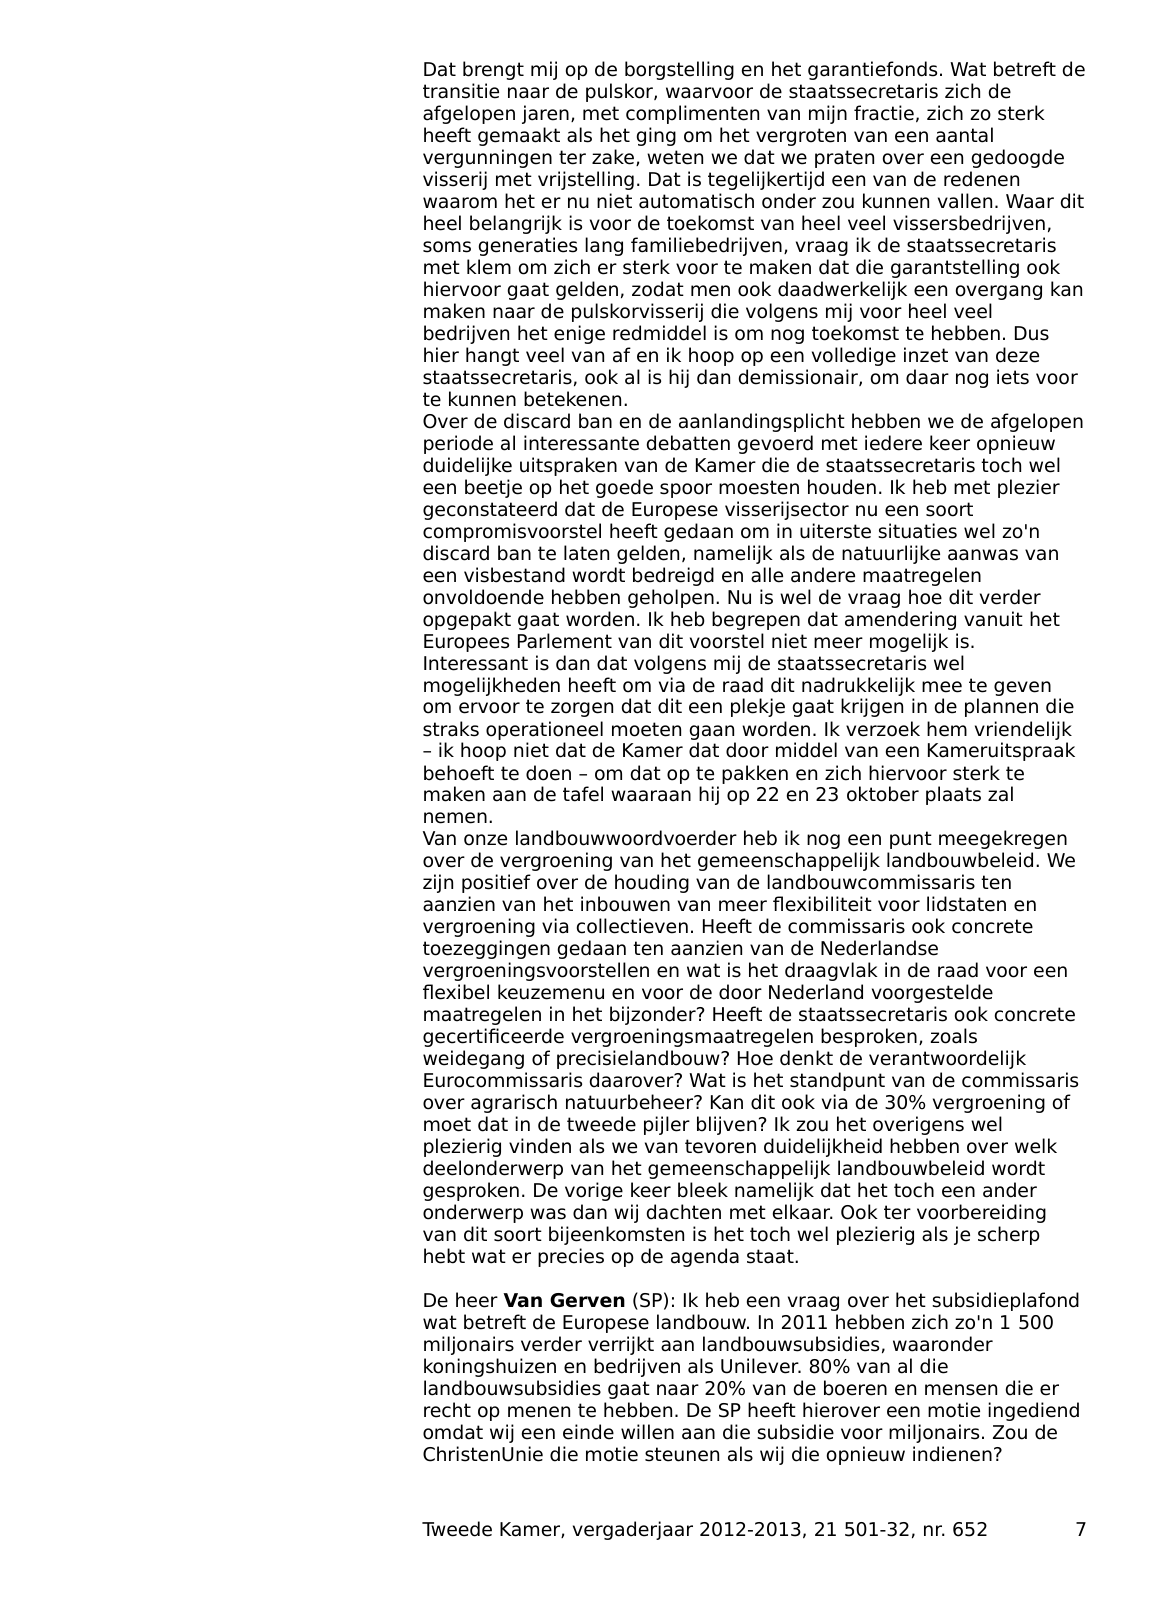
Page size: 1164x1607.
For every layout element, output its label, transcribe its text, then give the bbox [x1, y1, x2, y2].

text De heer Van Gerven (SP): Ik heb een vraag over het subsidieplafond wat betreft de Europese landbouw. In 2011 hebben zich zo'n 1 500 miljonairs verder verrijkt aan landbouwsubsidies, waaronder koningshuizen en bedrijven als Unilever. 80% van al die landbouwsubsidies gaat naar 20% van de boeren en mensen die er recht op menen te hebben. De SP heeft hierover een motie ingediend omdat wij een einde willen aan die subsidie voor miljonairs. Zou de ChristenUnie die motie steunen als wij die opnieuw indienen? [422, 1290, 1087, 1466]
text Van onze landbouwwoordvoerder heb ik nog een punt meegekregen over de vergroening van het gemeenschappelijk landbouwbeleid. We zijn positief over de houding van de landbouwcommissaris ten aanzien van het inbouwen van meer flexibiliteit voor lidstaten en vergroening via collectieven. Heeft de commissaris ook concrete toezeggingen gedaan ten aanzien van de Nederlandse vergroeningsvoorstellen en wat is het draagvlak in de raad voor een flexibel keuzemenu en voor de door Nederland voorgestelde maatregelen in het bijzonder? Heeft de staatssecretaris ook concrete gecertificeerde vergroeningsmaatregelen besproken, zoals weidegang of precisielandbouw? Hoe denkt de verantwoordelijk Eurocommissaris daarover? Wat is het standpunt van de commissaris over agrarisch natuurbeheer? Kan dit ook via de 30% vergroening of moet dat in de tweede pijler blijven? Ik zou het overigens wel plezierig vinden als we van tevoren duidelijkheid hebben over welk deelonderwerp van het gemeenschappelijk landbouwbeleid wordt gesproken. De vorige keer bleek namelijk dat het toch een ander onderwerp was dan wij dachten met elkaar. Ook ter voorbereiding van dit soort bijeenkomsten is het toch wel plezierig als je scherp hebt wat er precies op de agenda staat. [422, 828, 1087, 1268]
text Dat brengt mij op de borgstelling en het garantiefonds. Wat betreft de transitie naar de pulskor, waarvoor de staatssecretaris zich de afgelopen jaren, met complimenten van mijn fractie, zich zo sterk heeft gemaakt als het ging om het vergroten van een aantal vergunningen ter zake, weten we dat we praten over een gedoogde visserij met vrijstelling. Dat is tegelijkertijd een van de redenen waarom het er nu niet automatisch onder zou kunnen vallen. Waar dit heel belangrijk is voor de toekomst van heel veel vissersbedrijven, soms generaties lang familiebedrijven, vraag ik de staatssecretaris met klem om zich er sterk voor te maken dat die garantstelling ook hiervoor gaat gelden, zodat men ook daadwerkelijk een overgang kan maken naar de pulskorvisserij die volgens mij voor heel veel bedrijven het enige redmiddel is om nog toekomst te hebben. Dus hier hangt veel van af en ik hoop op een volledige inzet van deze staatssecretaris, ook al is hij dan demissionair, om daar nog iets voor te kunnen betekenen. [422, 59, 1087, 411]
text Over de discard ban en de aanlandingsplicht hebben we de afgelopen periode al interessante debatten gevoerd met iedere keer opnieuw duidelijke uitspraken van de Kamer die de staatssecretaris toch wel een beetje op het goede spoor moesten houden. Ik heb met plezier geconstateerd dat de Europese visserijsector nu een soort compromisvoorstel heeft gedaan om in uiterste situaties wel zo'n discard ban te laten gelden, namelijk als de natuurlijke aanwas van een visbestand wordt bedreigd en alle andere maatregelen onvoldoende hebben geholpen. Nu is wel de vraag hoe dit verder opgepakt gaat worden. Ik heb begrepen dat amendering vanuit het Europees Parlement van dit voorstel niet meer mogelijk is. Interessant is dan dat volgens mij de staatssecretaris wel mogelijkheden heeft om via de raad dit nadrukkelijk mee te geven om ervoor te zorgen dat dit een plekje gaat krijgen in de plannen die straks operationeel moeten gaan worden. Ik verzoek hem vriendelijk – ik hoop niet dat de Kamer dat door middel van een Kameruitspraak behoeft te doen – om dat op te pakken en zich hiervoor sterk te maken aan de tafel waaraan hij op 22 en 23 oktober plaats zal nemen. [422, 411, 1087, 828]
